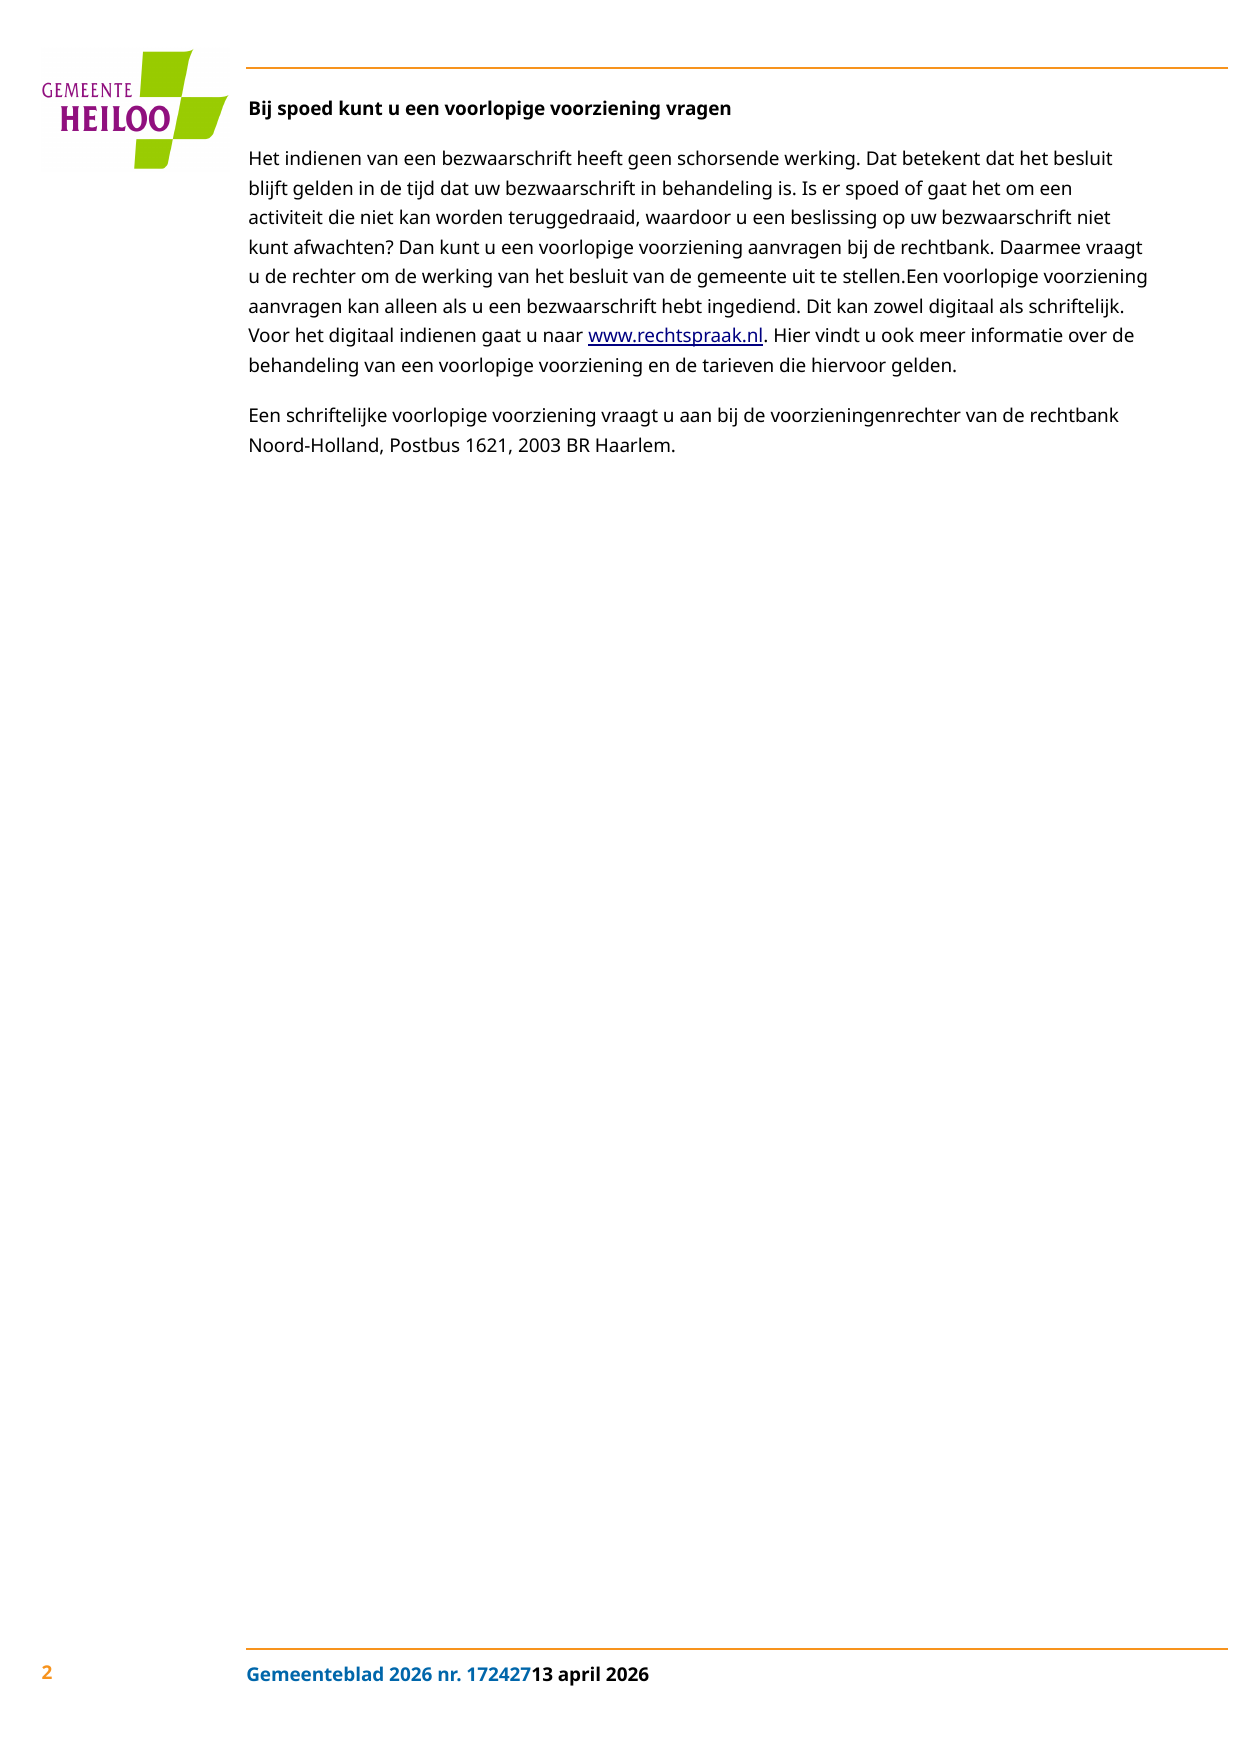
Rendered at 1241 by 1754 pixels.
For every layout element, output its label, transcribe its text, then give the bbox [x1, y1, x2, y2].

text Bij spoed kunt u een voorlopige voorziening vragen [248, 95, 1152, 121]
text Het indienen van een bezwaarschrift heeft geen schorsende werking. Dat betekent dat het besluit blijft gelden in de tijd dat uw bezwaarschrift in behandeling is. Is er spoed of gaat het om een activiteit die niet kan worden teruggedraaid, waardoor u een beslissing op uw bezwaarschrift niet kunt afwachten? Dan kunt u een voorlopige voorziening aanvragen bij de rechtbank. Daarmee vraagt u de rechter om de werking van het besluit van de gemeente uit te stellen.Een voorlopige voorziening aanvragen kan alleen als u een bezwaarschrift hebt ingediend. Dit kan zowel digitaal als schriftelijk. Voor het digitaal indienen gaat u naar www.rechtspraak.nl. Hier vindt u ook meer informatie over de behandeling van een voorlopige voorziening en de tarieven die hiervoor gelden. [248, 145, 1152, 378]
text Een schriftelijke voorlopige voorziening vraagt u aan bij de voorzieningenrechter van de rechtbank Noord-Holland, Postbus 1621, 2003 BR Haarlem. [248, 403, 1152, 458]
picture [41, 47, 231, 172]
